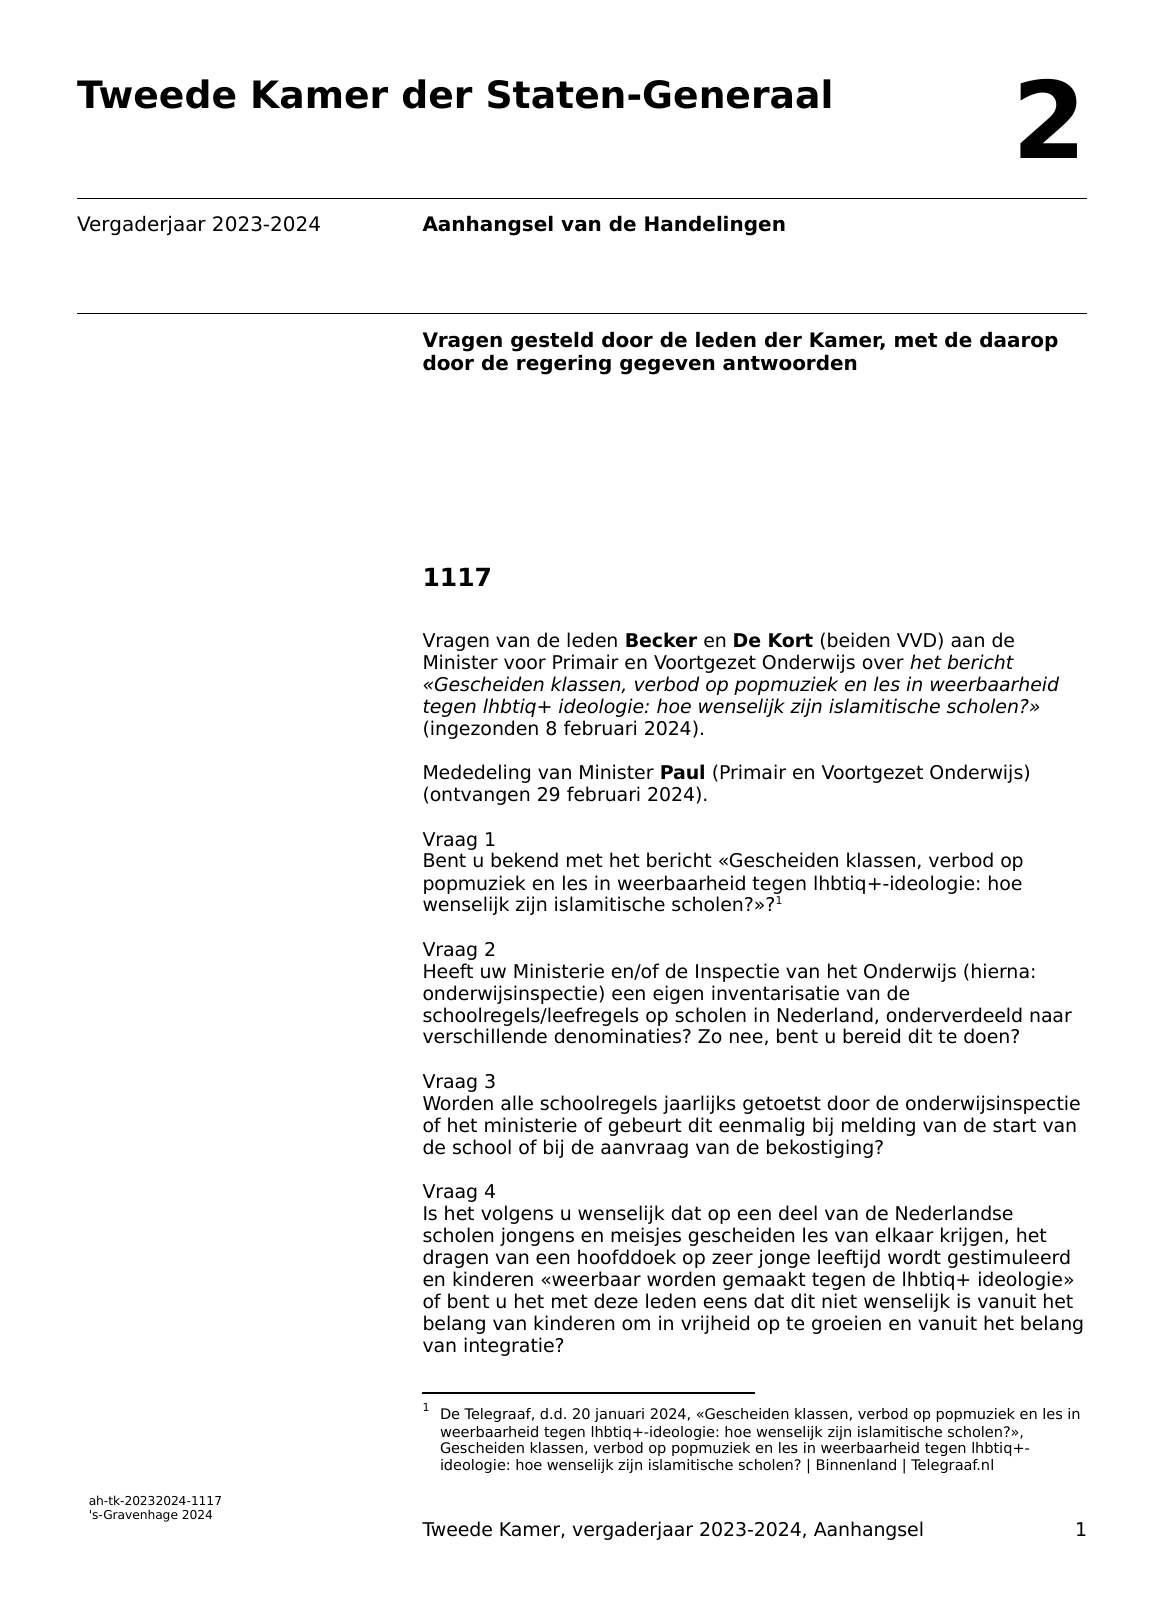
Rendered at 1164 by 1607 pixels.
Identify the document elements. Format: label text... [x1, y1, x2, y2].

text ah-tk-20232024-1117 [88, 1494, 323, 1508]
text Mededeling van Minister Paul (Primair en Voortgezet Onderwijs) (ontvangen 29 februari 2024). [422, 762, 1087, 806]
table_cell Vergaderjaar 2023-2024 [77, 199, 422, 313]
text Bent u bekend met het bericht «Gescheiden klassen, verbod op popmuziek en les in weerbaarheid tegen lhbtiq+-ideologie: hoe wenselijk zijn islamitische scholen?»? [422, 850, 1087, 916]
table_cell Vragen gesteld door de leden der Kamer, met de daarop door de regering gegeven antwoorden [422, 314, 1087, 375]
text Heeft uw Ministerie en/of de Inspectie van het Onderwijs (hierna: onderwijsinspectie) een eigen inventarisatie van de schoolregels/leefregels op scholen in Nederland, onderverdeeld naar verschillende denominaties? Zo nee, bent u bereid dit te doen? [422, 961, 1087, 1048]
table_header 2 [886, 59, 1087, 198]
table_cell Aanhangsel van de Handelingen [422, 199, 1087, 313]
text 's-Gravenhage 2024 [88, 1508, 323, 1522]
text Is het volgens u wenselijk dat op een deel van de Nederlandse scholen jongens en meisjes gescheiden les van elkaar krijgen, het dragen van een hoofddoek op zeer jonge leeftijd wordt gestimuleerd en kinderen «weerbaar worden gemaakt tegen de lhbtiq+ ideologie» of bent u het met deze leden eens dat dit niet wenselijk is vanuit het belang van kinderen om in vrijheid op te groeien en vanuit het belang van integratie? [422, 1203, 1087, 1357]
text Vraag 1 [422, 828, 1087, 850]
text 1117 [422, 563, 1087, 592]
text Worden alle schoolregels jaarlijks getoetst door de onderwijsinspectie of het ministerie of gebeurt dit eenmalig bij melding van de start van de school of bij de aanvraag van de bekostiging? [422, 1093, 1087, 1158]
text Vraag 3 [422, 1071, 1087, 1093]
table_cell [77, 314, 422, 375]
table_header Tweede Kamer der Staten-Generaal [77, 59, 886, 198]
text Vraag 2 [422, 938, 1087, 961]
text Vragen van de leden Becker en De Kort (beiden VVD) aan de Minister voor Primair en Voortgezet Onderwijs over het bericht «Gescheiden klassen, verbod op popmuziek en les in weerbaarheid tegen lhbtiq+ ideologie: hoe wenselijk zijn islamitische scholen?» (ingezonden 8 februari 2024). [422, 630, 1087, 740]
text De Telegraaf, d.d. 20 januari 2024, «Gescheiden klassen, verbod op popmuziek en les in weerbaarheid tegen lhbtiq+-ideologie: hoe wenselijk zijn islamitische scholen?», Gescheiden klassen, verbod op popmuziek en les in weerbaarheid tegen lhbtiq+-ideologie: hoe wenselijk zijn islamitische scholen? | Binnenland | Telegraaf.nl [422, 1402, 1087, 1474]
text Vraag 4 [422, 1181, 1087, 1203]
